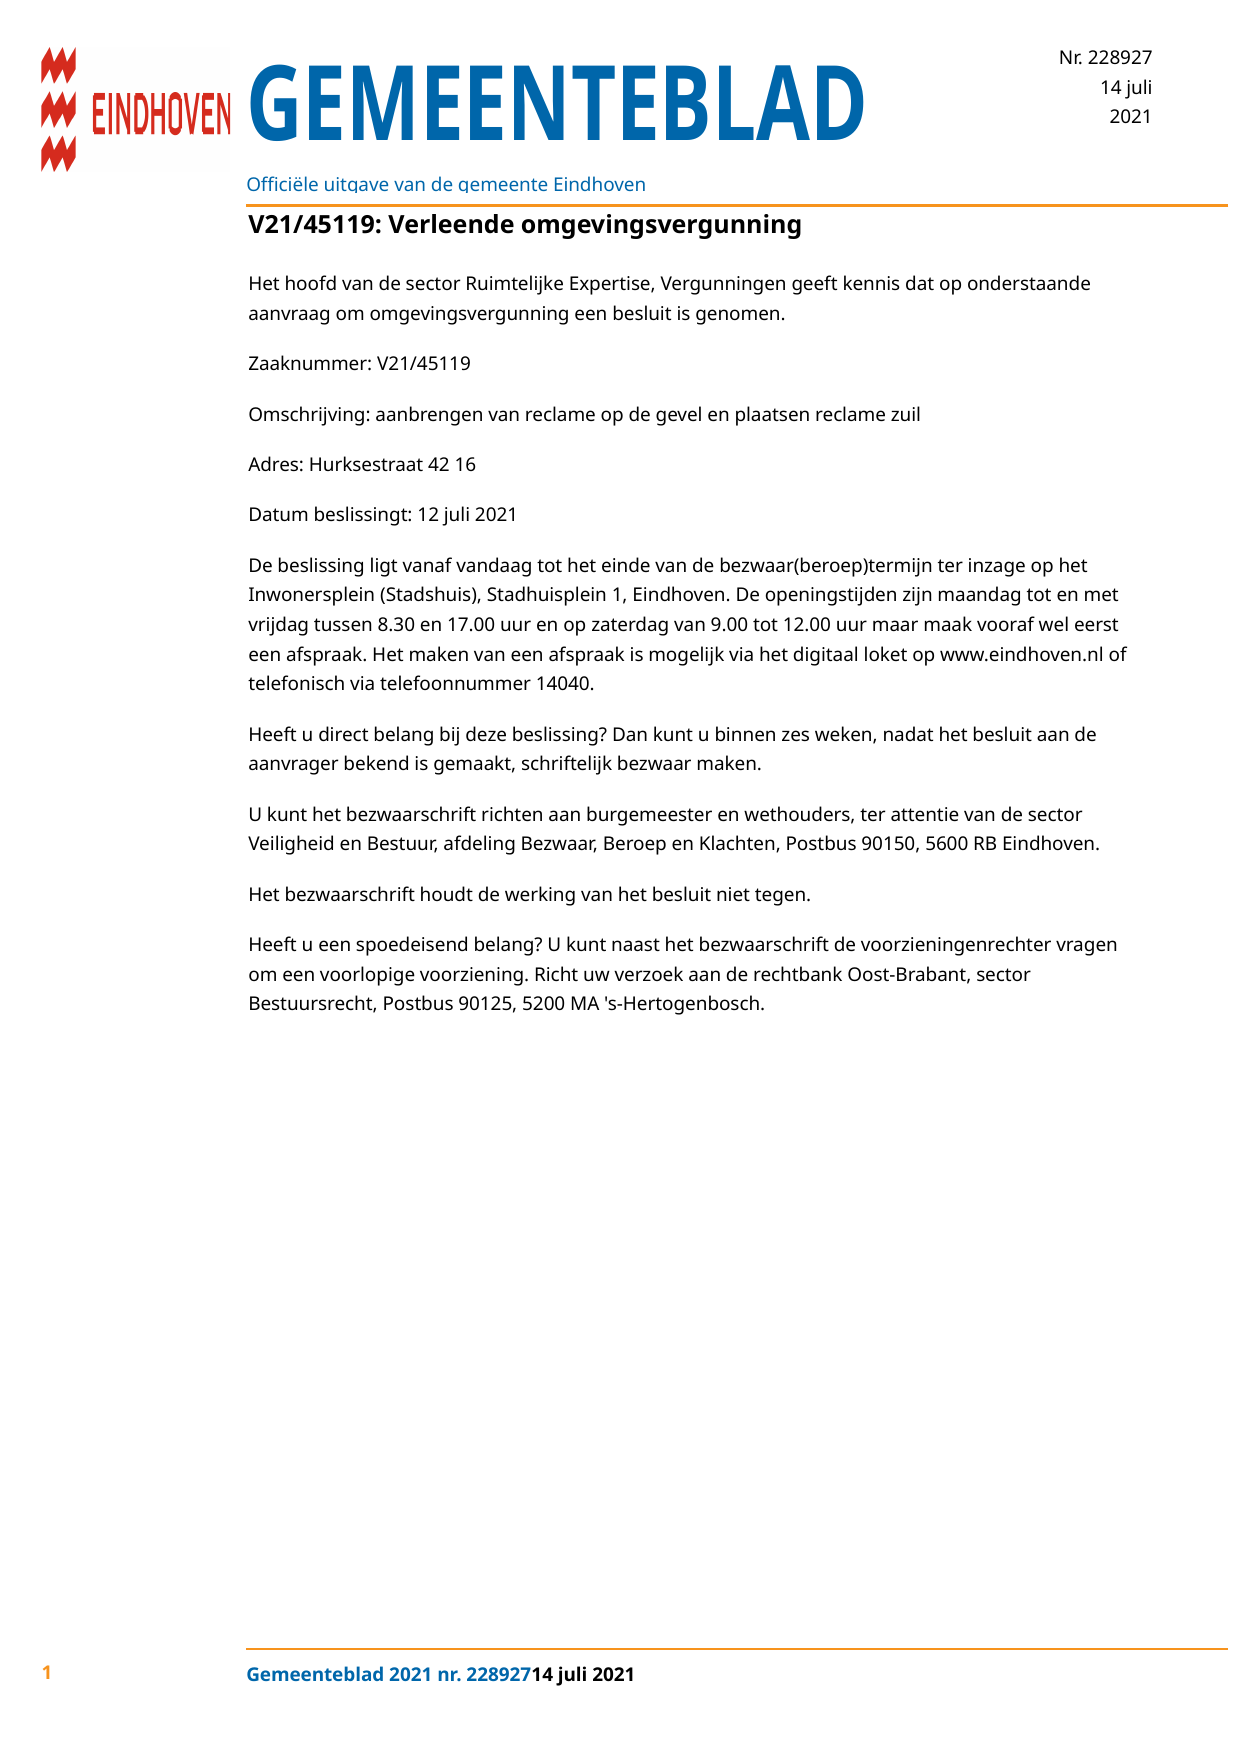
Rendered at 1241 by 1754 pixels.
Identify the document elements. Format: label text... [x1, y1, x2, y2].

text Zaaknummer: V21/45119 [248, 350, 1152, 376]
text V21/45119: Verleende omgevingsvergunning [248, 207, 1152, 241]
text Het hoofd van de sector Ruimtelijke Expertise, Vergunningen geeft kennis dat op onderstaande aanvraag om omgevingsvergunning een besluit is genomen. [248, 270, 1152, 326]
text Heeft u een spoedeisend belang? U kunt naast het bezwaarschrift de voorzieningenrechter vragen om een voorlopige voorziening. Richt uw verzoek aan de rechtbank Oost-Brabant, sector Bestuursrecht, Postbus 90125, 5200 MA 's-Hertogenbosch. [248, 931, 1152, 1016]
picture [41, 47, 231, 172]
text Heeft u direct belang bij deze beslissing? Dan kunt u binnen zes weken, nadat het besluit aan de aanvrager bekend is gemaakt, schriftelijk bezwaar maken. [248, 721, 1152, 776]
text Het bezwaarschrift houdt de werking van het besluit niet tegen. [248, 881, 1152, 906]
text Adres: Hurksestraat 42 16 [248, 451, 1152, 477]
text Datum beslissingt: 12 juli 2021 [248, 502, 1152, 527]
text De beslissing ligt vanaf vandaag tot het einde van de bezwaar(beroep)termijn ter inzage op het Inwonersplein (Stadshuis), Stadhuisplein 1, Eindhoven. De openingstijden zijn maandag tot en met vrijdag tussen 8.30 en 17.00 uur en op zaterdag van 9.00 tot 12.00 uur maar maak vooraf wel eerst een afspraak. Het maken van een afspraak is mogelijk via het digitaal loket op www.eindhoven.nl of telefonisch via telefoonnummer 14040. [248, 552, 1152, 696]
text U kunt het bezwaarschrift richten aan burgemeester en wethouders, ter attentie van de sector Veiligheid en Bestuur, afdeling Bezwaar, Beroep en Klachten, Postbus 90150, 5600 RB Eindhoven. [248, 801, 1152, 856]
text Omschrijving: aanbrengen van reclame op de gevel en plaatsen reclame zuil [248, 401, 1152, 426]
